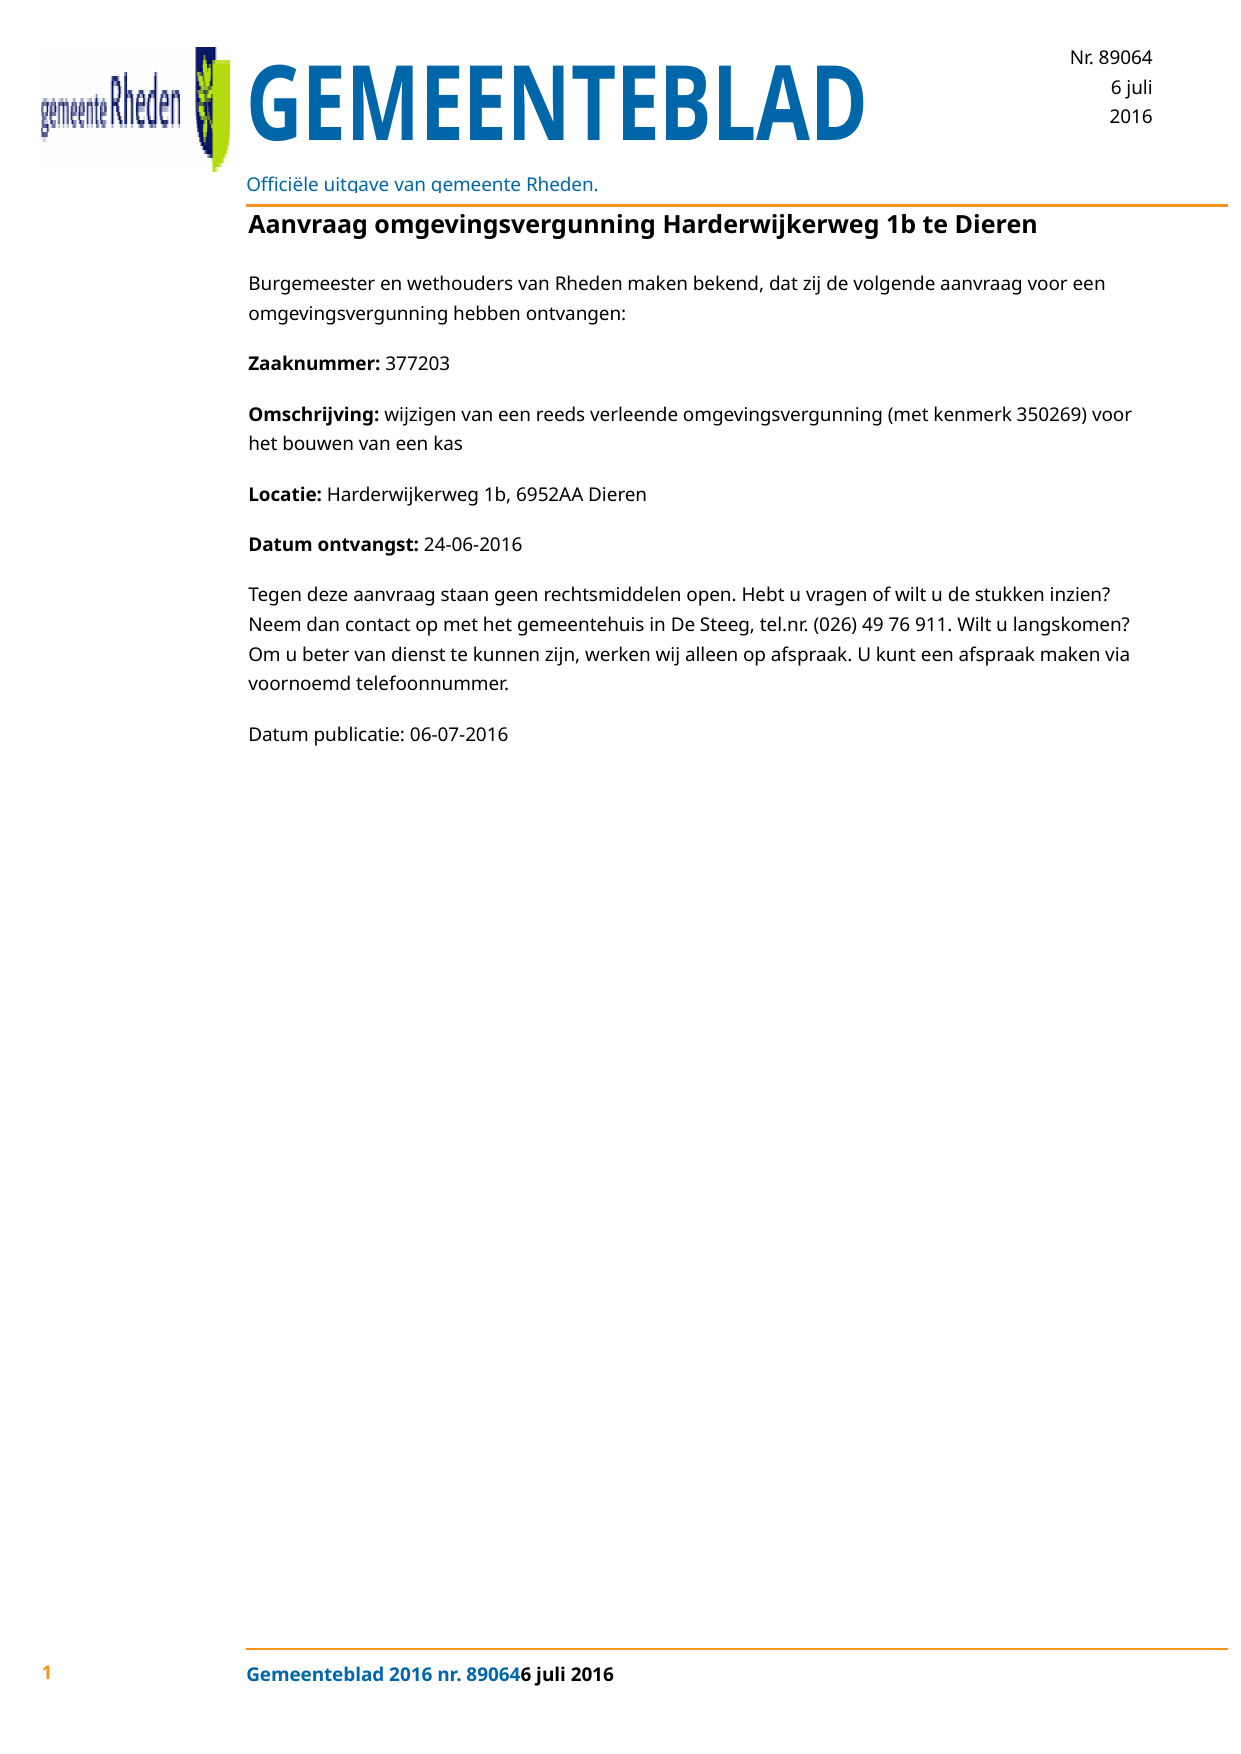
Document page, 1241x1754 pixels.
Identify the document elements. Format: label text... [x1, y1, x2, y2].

text Datum publicatie: 06-07-2016 [248, 721, 1152, 746]
picture [41, 47, 231, 172]
text Omschrijving: wijzigen van een reeds verleende omgevingsvergunning (met kenmerk 350269) voor het bouwen van een kas [248, 401, 1152, 456]
text Aanvraag omgevingsvergunning Harderwijkerweg 1b te Dieren [248, 207, 1152, 241]
text Zaaknummer: 377203 [248, 350, 1152, 376]
text Datum ontvangst: 24-06-2016 [248, 531, 1152, 557]
text Locatie: Harderwijkerweg 1b, 6952AA Dieren [248, 481, 1152, 506]
text Burgemeester en wethouders van Rheden maken bekend, dat zij de volgende aanvraag voor een omgevingsvergunning hebben ontvangen: [248, 270, 1152, 326]
text Tegen deze aanvraag staan geen rechtsmiddelen open. Hebt u vragen of wilt u de stukken inzien? Neem dan contact op met het gemeentehuis in De Steeg, tel.nr. (026) 49 76 911. Wilt u langskomen? Om u beter van dienst te kunnen zijn, werken wij alleen op afspraak. U kunt een afspraak maken via voornoemd telefoonnummer. [248, 582, 1152, 696]
